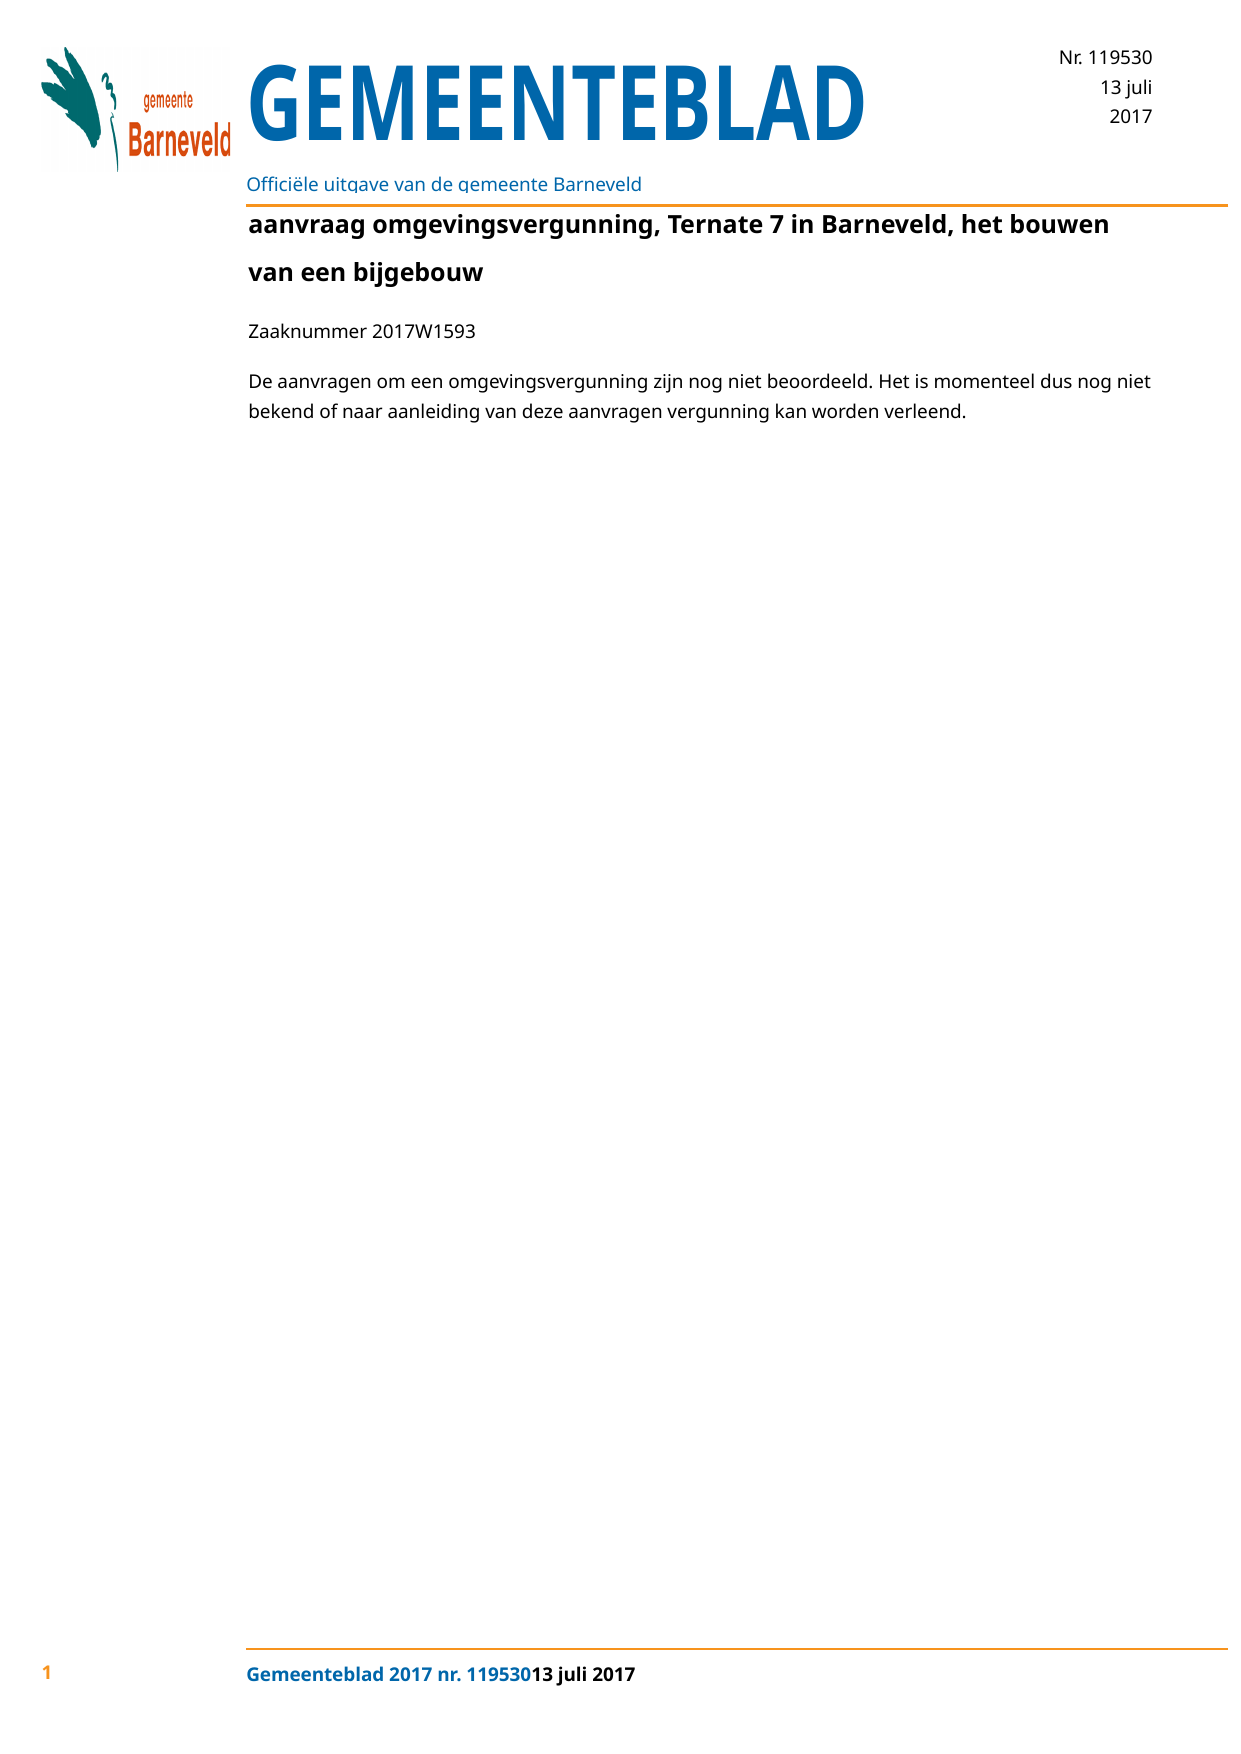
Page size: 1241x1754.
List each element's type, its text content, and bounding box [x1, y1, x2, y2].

text De aanvragen om een omgevingsvergunning zijn nog niet beoordeeld. Het is momenteel dus nog niet bekend of naar aanleiding van deze aanvragen vergunning kan worden verleend. [248, 368, 1152, 424]
text aanvraag omgevingsvergunning, Ternate 7 in Barneveld, het bouwen van een bijgebouw [248, 207, 1152, 288]
picture [41, 47, 231, 172]
text Zaaknummer 2017W1593 [248, 318, 1152, 344]
